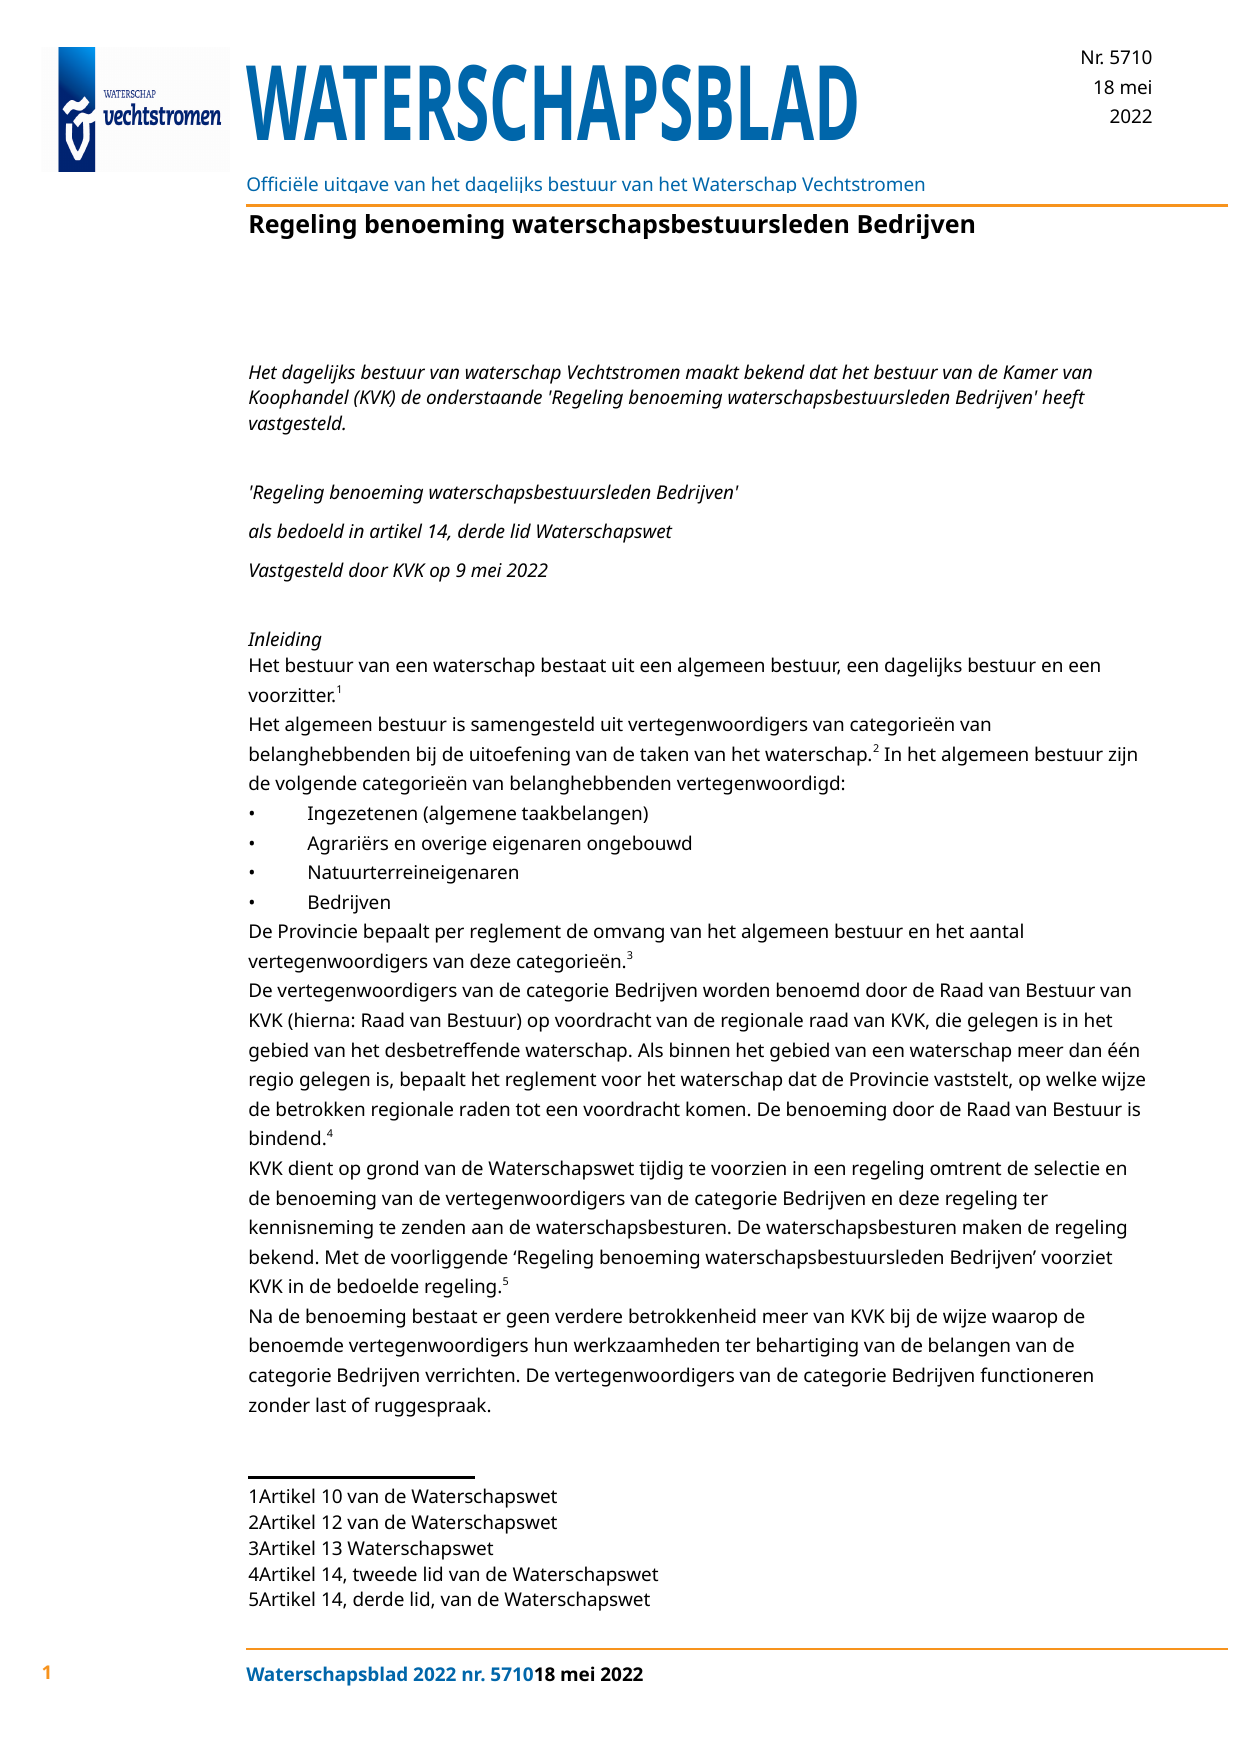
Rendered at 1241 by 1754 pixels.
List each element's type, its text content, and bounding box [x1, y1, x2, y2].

text Artikel 13 Waterschapswet [248, 1535, 1152, 1561]
text Het dagelijks bestuur van waterschap Vechtstromen maakt bekend dat het bestuur van de Kamer van Koophandel (KVK) de onderstaande 'Regeling benoeming waterschapsbestuursleden Bedrijven' heeft vastgesteld. [248, 359, 1152, 436]
list Natuurterreineigenaren [248, 859, 1152, 885]
text als bedoeld in artikel 14, derde lid Waterschapswet [248, 518, 1152, 544]
text Na de benoeming bestaat er geen verdere betrokkenheid meer van KVK bij de wijze waarop de benoemde vertegenwoordigers hun werkzaamheden ter behartiging van de belangen van de categorie Bedrijven verrichten. De vertegenwoordigers van de categorie Bedrijven functioneren zonder last of ruggespraak. [248, 1303, 1152, 1418]
text KVK dient op grond van de Waterschapswet tijdig te voorzien in een regeling omtrent de selectie en de benoeming van de vertegenwoordigers van de categorie Bedrijven en deze regeling ter kennisneming te zenden aan de waterschapsbesturen. De waterschapsbesturen maken de regeling bekend. Met de voorliggende ‘Regeling benoeming waterschapsbestuursleden Bedrijven’ voorziet KVK in de bedoelde regeling. [248, 1155, 1152, 1299]
picture [41, 47, 231, 172]
text Vastgesteld door KVK op 9 mei 2022 [248, 558, 1152, 583]
text Het algemeen bestuur is samengesteld uit vertegenwoordigers van categorieën van belanghebbenden bij de uitoefening van de taken van het waterschap. In het algemeen bestuur zijn de volgende categorieën van belanghebbenden vertegenwoordigd: [248, 711, 1152, 796]
text Artikel 14, tweede lid van de Waterschapswet [248, 1561, 1152, 1586]
list Agrariërs en overige eigenaren ongebouwd [248, 830, 1152, 856]
text 'Regeling benoeming waterschapsbestuursleden Bedrijven' [248, 479, 1152, 505]
text Artikel 12 van de Waterschapswet [248, 1509, 1152, 1535]
list Ingezetenen (algemene taakbelangen) [248, 800, 1152, 826]
text De Provincie bepaalt per reglement de omvang van het algemeen bestuur en het aantal vertegenwoordigers van deze categorieën. [248, 918, 1152, 974]
text Artikel 14, derde lid, van de Waterschapswet [248, 1586, 1152, 1612]
text Artikel 10 van de Waterschapswet [248, 1483, 1152, 1509]
text Het bestuur van een waterschap bestaat uit een algemeen bestuur, een dagelijks bestuur en een voorzitter. [248, 652, 1152, 708]
list Bedrijven [248, 889, 1152, 915]
text Regeling benoeming waterschapsbestuursleden Bedrijven [248, 207, 1152, 241]
text De vertegenwoordigers van de categorie Bedrijven worden benoemd door de Raad van Bestuur van KVK (hierna: Raad van Bestuur) op voordracht van de regionale raad van KVK, die gelegen is in het gebied van het desbetreffende waterschap. Als binnen het gebied van een waterschap meer dan één regio gelegen is, bepaalt het reglement voor het waterschap dat de Provincie vaststelt, op welke wijze de betrokken regionale raden tot een voordracht komen. De benoeming door de Raad van Bestuur is bindend. [248, 978, 1152, 1151]
text Inleiding [248, 627, 1152, 652]
